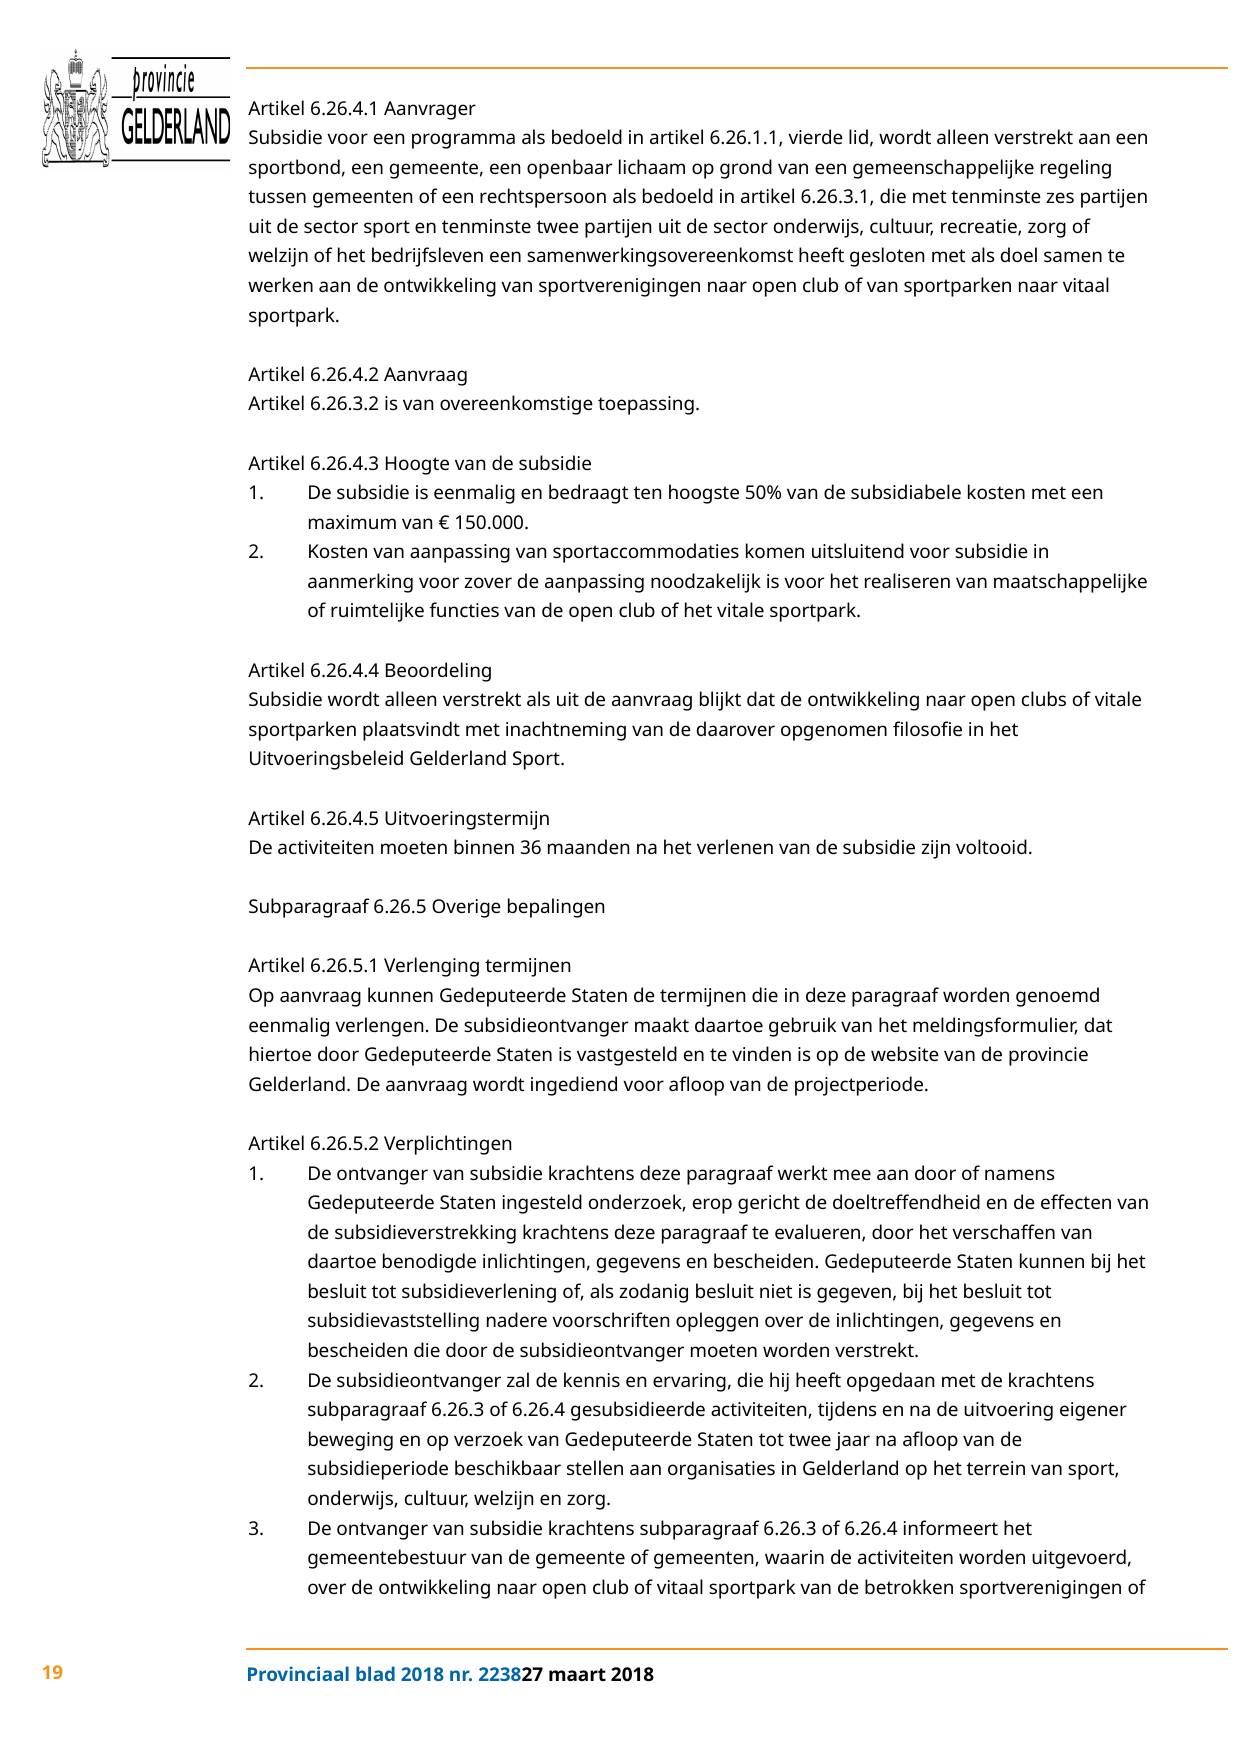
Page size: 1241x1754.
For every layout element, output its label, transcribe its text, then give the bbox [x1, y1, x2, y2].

text Artikel 6.26.5.2 Verplichtingen [248, 1130, 1152, 1156]
list De subsidie is eenmalig en bedraagt ten hoogste 50% van de subsidiabele kosten met een maximum van € 150.000. [248, 479, 1152, 535]
text Artikel 6.26.4.5 Uitvoeringstermijn [248, 805, 1152, 831]
text Subsidie voor een programma als bedoeld in artikel 6.26.1.1, vierde lid, wordt alleen verstrekt aan een sportbond, een gemeente, een openbaar lichaam op grond van een gemeenschappelijke regeling tussen gemeenten of een rechtspersoon als bedoeld in artikel 6.26.3.1, die met tenminste zes partijen uit de sector sport en tenminste twee partijen uit de sector onderwijs, cultuur, recreatie, zorg of welzijn of het bedrijfsleven een samenwerkingsovereenkomst heeft gesloten met als doel samen te werken aan de ontwikkeling van sportverenigingen naar open club of van sportparken naar vitaal sportpark. [248, 124, 1152, 328]
list Kosten van aanpassing van sportaccommodaties komen uitsluitend voor subsidie in aanmerking voor zover de aanpassing noodzakelijk is voor het realiseren van maatschappelijke of ruimtelijke functies van de open club of het vitale sportpark. [248, 538, 1152, 623]
text Artikel 6.26.5.1 Verlenging termijnen [248, 953, 1152, 978]
text Subparagraaf 6.26.5 Overige bepalingen [248, 893, 1152, 919]
list De ontvanger van subsidie krachtens subparagraaf 6.26.3 of 6.26.4 informeert het gemeentebestuur van de gemeente of gemeenten, waarin de activiteiten worden uitgevoerd, over de ontwikkeling naar open club of vitaal sportpark van de betrokken sportverenigingen of [248, 1515, 1152, 1600]
list De subsidieontvanger zal de kennis en ervaring, die hij heeft opgedaan met de krachtens subparagraaf 6.26.3 of 6.26.4 gesubsidieerde activiteiten, tijdens en na de uitvoering eigener beweging en op verzoek van Gedeputeerde Staten tot twee jaar na afloop van de subsidieperiode beschikbaar stellen aan organisaties in Gelderland op het terrein van sport, onderwijs, cultuur, welzijn en zorg. [248, 1367, 1152, 1511]
text De activiteiten moeten binnen 36 maanden na het verlenen van de subsidie zijn voltooid. [248, 834, 1152, 860]
text Artikel 6.26.4.3 Hoogte van de subsidie [248, 450, 1152, 476]
list De ontvanger van subsidie krachtens deze paragraaf werkt mee aan door of namens Gedeputeerde Staten ingesteld onderzoek, erop gericht de doeltreffendheid en de effecten van de subsidieverstrekking krachtens deze paragraaf te evalueren, door het verschaffen van daartoe benodigde inlichtingen, gegevens en bescheiden. Gedeputeerde Staten kunnen bij het besluit tot subsidieverlening of, als zodanig besluit niet is gegeven, bij het besluit tot subsidievaststelling nadere voorschriften opleggen over de inlichtingen, gegevens en bescheiden die door de subsidieontvanger moeten worden verstrekt. [248, 1160, 1152, 1363]
text Subsidie wordt alleen verstrekt als uit de aanvraag blijkt dat de ontwikkeling naar open clubs of vitale sportparken plaatsvindt met inachtneming van de daarover opgenomen filosofie in het Uitvoeringsbeleid Gelderland Sport. [248, 686, 1152, 771]
picture [41, 47, 231, 172]
text Artikel 6.26.3.2 is van overeenkomstige toepassing. [248, 391, 1152, 416]
text Op aanvraag kunnen Gedeputeerde Staten de termijnen die in deze paragraaf worden genoemd eenmalig verlengen. De subsidieontvanger maakt daartoe gebruik van het meldingsformulier, dat hiertoe door Gedeputeerde Staten is vastgesteld en te vinden is op de website van de provincie Gelderland. De aanvraag wordt ingediend voor afloop van de projectperiode. [248, 982, 1152, 1097]
text Artikel 6.26.4.4 Beoordeling [248, 657, 1152, 683]
text Artikel 6.26.4.1 Aanvrager [248, 95, 1152, 121]
text Artikel 6.26.4.2 Aanvraag [248, 361, 1152, 387]
